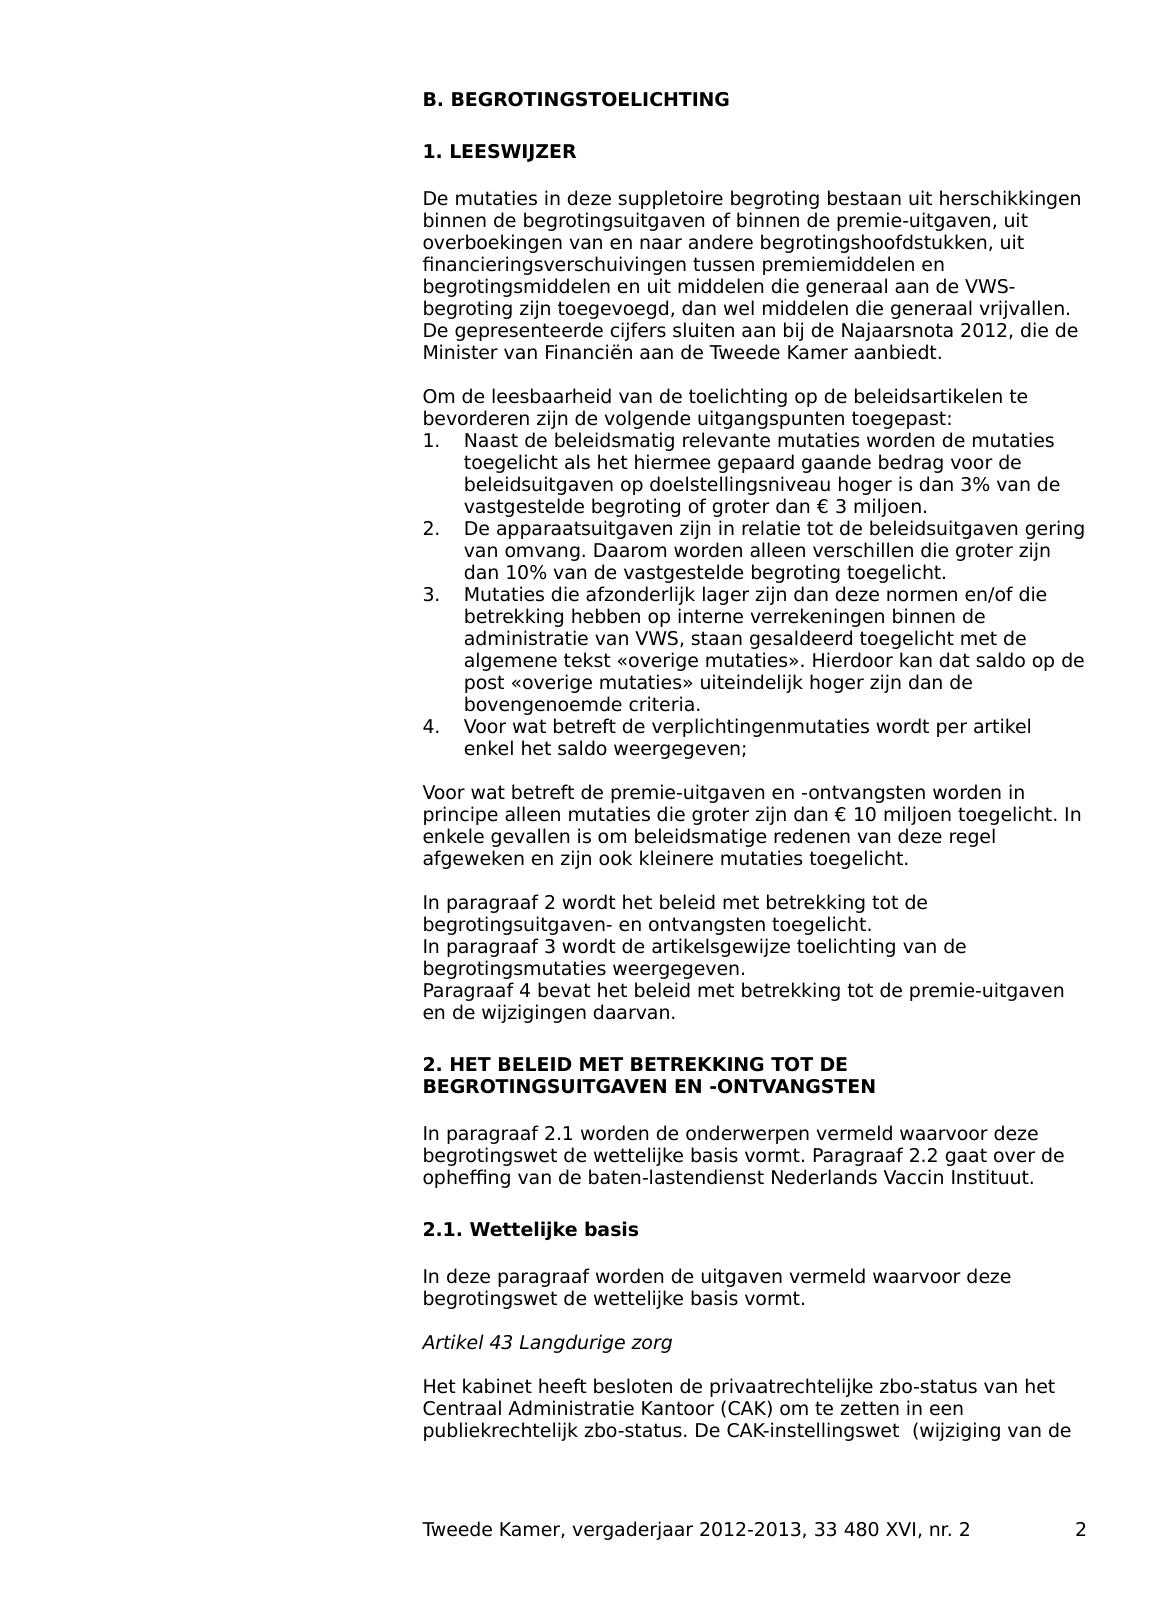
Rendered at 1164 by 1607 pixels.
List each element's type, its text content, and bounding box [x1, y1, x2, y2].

subtitle 2.1. Wettelijke basis [422, 1219, 1087, 1241]
subtitle 2. HET BELEID MET BETREKKING TOT DE BEGROTINGSUITGAVEN EN -ONTVANGSTEN [422, 1054, 1087, 1098]
subtitle Artikel 43 Langdurige zorg [422, 1332, 1087, 1354]
text De gepresenteerde cijfers sluiten aan bij de Najaarsnota 2012, die de Minister van Financiën aan de Tweede Kamer aanbiedt. [422, 320, 1087, 364]
subtitle 1. LEESWIJZER [422, 141, 1087, 163]
text In deze paragraaf worden de uitgaven vermeld waarvoor deze begrotingswet de wettelijke basis vormt. [422, 1266, 1087, 1310]
text De mutaties in deze suppletoire begroting bestaan uit herschikkingen binnen de begrotingsuitgaven of binnen de premie-uitgaven, uit overboekingen van en naar andere begrotingshoofdstukken, uit financieringsverschuivingen tussen premiemiddelen en begrotingsmiddelen en uit middelen die generaal aan de VWS-begroting zijn toegevoegd, dan wel middelen die generaal vrijvallen. [422, 188, 1087, 320]
text 1. Naast de beleidsmatig relevante mutaties worden de mutaties toegelicht als het hiermee gepaard gaande bedrag voor de beleidsuitgaven op doelstellingsniveau hoger is dan 3% van de vastgestelde begroting of groter dan € 3 miljoen. [422, 430, 1087, 518]
text Het kabinet heeft besloten de privaatrechtelijke zbo-status van het Centraal Administratie Kantoor (CAK) om te zetten in een publiekrechtelijk zbo-status. De CAK-instellingswet (wijziging van de [422, 1376, 1087, 1442]
text Paragraaf 4 bevat het beleid met betrekking tot de premie-uitgaven en de wijzigingen daarvan. [422, 980, 1087, 1024]
text In paragraaf 2 wordt het beleid met betrekking tot de begrotingsuitgaven- en ontvangsten toegelicht. [422, 892, 1087, 936]
subtitle B. BEGROTINGSTOELICHTING [422, 89, 1087, 111]
text Voor wat betreft de premie-uitgaven en -ontvangsten worden in principe alleen mutaties die groter zijn dan € 10 miljoen toegelicht. In enkele gevallen is om beleidsmatige redenen van deze regel afgeweken en zijn ook kleinere mutaties toegelicht. [422, 782, 1087, 870]
text 3. Mutaties die afzonderlijk lager zijn dan deze normen en/of die betrekking hebben op interne verrekeningen binnen de administratie van VWS, staan gesaldeerd toegelicht met de algemene tekst «overige mutaties». Hierdoor kan dat saldo op de post «overige mutaties» uiteindelijk hoger zijn dan de bovengenoemde criteria. [422, 584, 1087, 716]
text 4. Voor wat betreft de verplichtingenmutaties wordt per artikel enkel het saldo weergegeven; [422, 716, 1087, 760]
text In paragraaf 2.1 worden de onderwerpen vermeld waarvoor deze begrotingswet de wettelijke basis vormt. Paragraaf 2.2 gaat over de opheffing van de baten-lastendienst Nederlands Vaccin Instituut. [422, 1123, 1087, 1189]
text 2. De apparaatsuitgaven zijn in relatie tot de beleidsuitgaven gering van omvang. Daarom worden alleen verschillen die groter zijn dan 10% van de vastgestelde begroting toegelicht. [422, 518, 1087, 584]
text In paragraaf 3 wordt de artikelsgewijze toelichting van de begrotingsmutaties weergegeven. [422, 936, 1087, 980]
text Om de leesbaarheid van de toelichting op de beleidsartikelen te bevorderen zijn de volgende uitgangspunten toegepast: [422, 386, 1087, 430]
